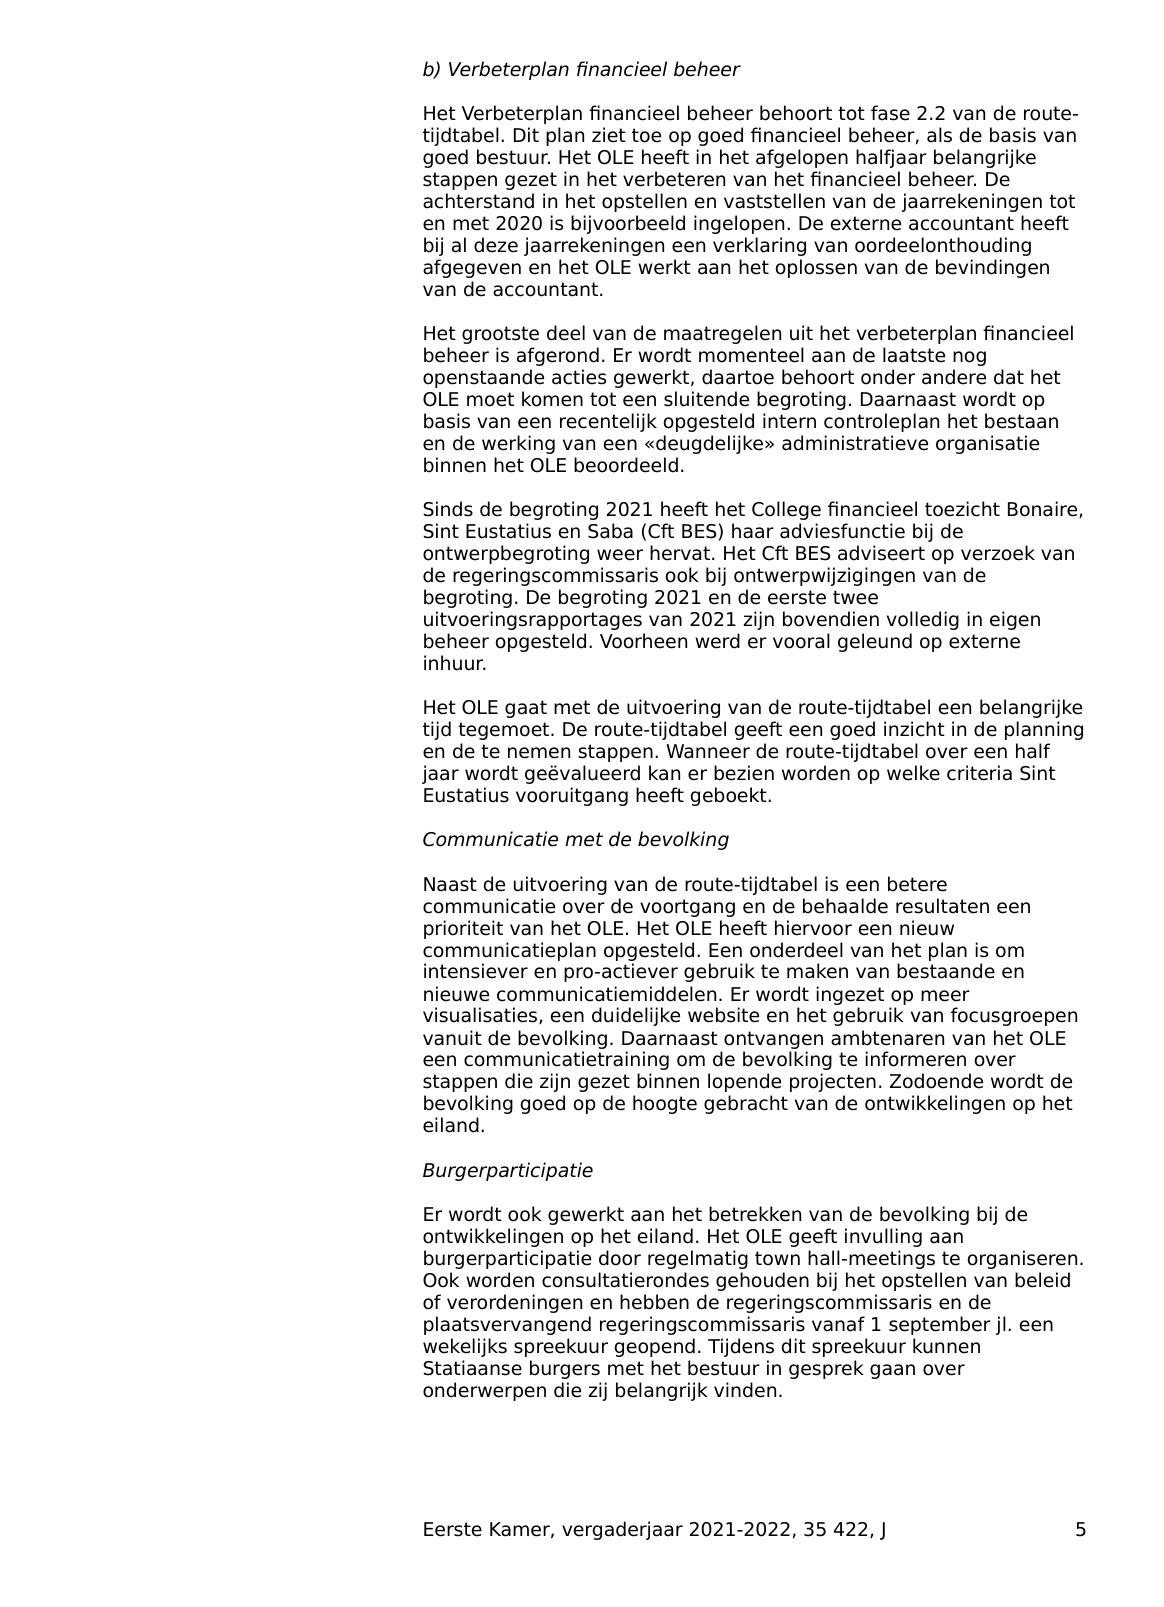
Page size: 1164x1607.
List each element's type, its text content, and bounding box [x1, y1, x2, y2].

text Er wordt ook gewerkt aan het betrekken van de bevolking bij de ontwikkelingen op het eiland. Het OLE geeft invulling aan burgerparticipatie door regelmatig town hall-meetings te organiseren. Ook worden consultatierondes gehouden bij het opstellen van beleid of verordeningen en hebben de regeringscommissaris en de plaatsvervangend regeringscommissaris vanaf 1 september jl. een wekelijks spreekuur geopend. Tijdens dit spreekuur kunnen Statiaanse burgers met het bestuur in gesprek gaan over onderwerpen die zij belangrijk vinden. [422, 1204, 1087, 1401]
subtitle b) Verbeterplan financieel beheer [422, 59, 1087, 81]
text Het grootste deel van de maatregelen uit het verbeterplan financieel beheer is afgerond. Er wordt momenteel aan de laatste nog openstaande acties gewerkt, daartoe behoort onder andere dat het OLE moet komen tot een sluitende begroting. Daarnaast wordt op basis van een recentelijk opgesteld intern controleplan het bestaan en de werking van een «deugdelijke» administratieve organisatie binnen het OLE beoordeeld. [422, 323, 1087, 477]
text Het OLE gaat met de uitvoering van de route-tijdtabel een belangrijke tijd tegemoet. De route-tijdtabel geeft een goed inzicht in de planning en de te nemen stappen. Wanneer de route-tijdtabel over een half jaar wordt geëvalueerd kan er bezien worden op welke criteria Sint Eustatius vooruitgang heeft geboekt. [422, 697, 1087, 807]
subtitle Communicatie met de bevolking [422, 829, 1087, 851]
text Het Verbeterplan financieel beheer behoort tot fase 2.2 van de route-tijdtabel. Dit plan ziet toe op goed financieel beheer, als de basis van goed bestuur. Het OLE heeft in het afgelopen halfjaar belangrijke stappen gezet in het verbeteren van het financieel beheer. De achterstand in het opstellen en vaststellen van de jaarrekeningen tot en met 2020 is bijvoorbeeld ingelopen. De externe accountant heeft bij al deze jaarrekeningen een verklaring van oordeelonthouding afgegeven en het OLE werkt aan het oplossen van de bevindingen van de accountant. [422, 103, 1087, 301]
text Sinds de begroting 2021 heeft het College financieel toezicht Bonaire, Sint Eustatius en Saba (Cft BES) haar adviesfunctie bij de ontwerpbegroting weer hervat. Het Cft BES adviseert op verzoek van de regeringscommissaris ook bij ontwerpwijzigingen van de begroting. De begroting 2021 en de eerste twee uitvoeringsrapportages van 2021 zijn bovendien volledig in eigen beheer opgesteld. Voorheen werd er vooral geleund op externe inhuur. [422, 499, 1087, 675]
text Naast de uitvoering van de route-tijdtabel is een betere communicatie over de voortgang en de behaalde resultaten een prioriteit van het OLE. Het OLE heeft hiervoor een nieuw communicatieplan opgesteld. Een onderdeel van het plan is om intensiever en pro-actiever gebruik te maken van bestaande en nieuwe communicatiemiddelen. Er wordt ingezet op meer visualisaties, een duidelijke website en het gebruik van focusgroepen vanuit de bevolking. Daarnaast ontvangen ambtenaren van het OLE een communicatietraining om de bevolking te informeren over stappen die zijn gezet binnen lopende projecten. Zodoende wordt de bevolking goed op de hoogte gebracht van de ontwikkelingen op het eiland. [422, 873, 1087, 1137]
subtitle Burgerparticipatie [422, 1159, 1087, 1181]
